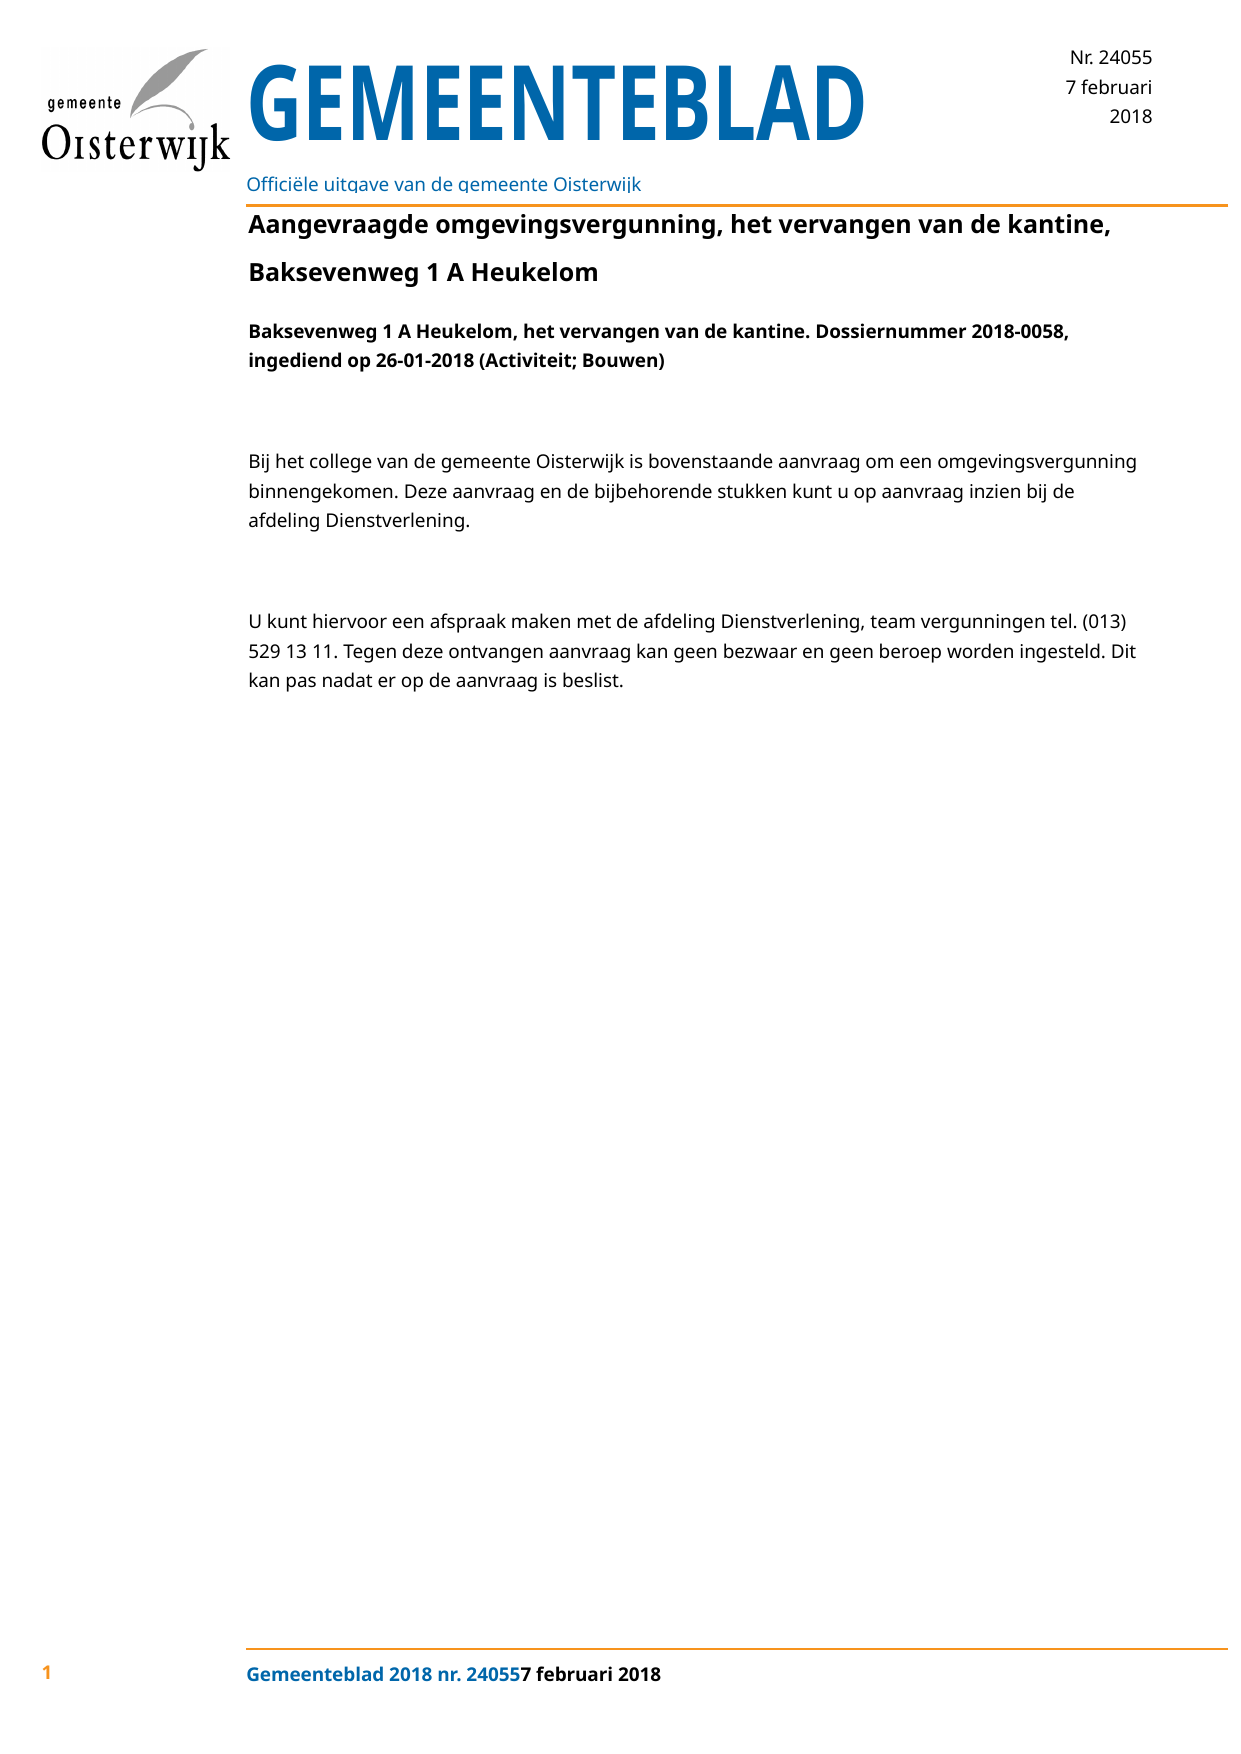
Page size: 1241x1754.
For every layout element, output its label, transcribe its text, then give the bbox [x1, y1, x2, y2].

text Aangevraagde omgevingsvergunning, het vervangen van de kantine, Baksevenweg 1 A Heukelom [248, 207, 1152, 288]
picture [41, 47, 231, 172]
text U kunt hiervoor een afspraak maken met de afdeling Dienstverlening, team vergunningen tel. (013) 529 13 11. Tegen deze ontvangen aanvraag kan geen bezwaar en geen beroep worden ingesteld. Dit kan pas nadat er op de aanvraag is beslist. [248, 608, 1152, 693]
text Bij het college van de gemeente Oisterwijk is bovenstaande aanvraag om een omgevingsvergunning binnengekomen. Deze aanvraag en de bijbehorende stukken kunt u op aanvraag inzien bij de afdeling Dienstverlening. [248, 448, 1152, 533]
text Baksevenweg 1 A Heukelom, het vervangen van de kantine. Dossiernummer 2018-0058, ingediend op 26-01-2018 (Activiteit; Bouwen) [248, 318, 1152, 373]
